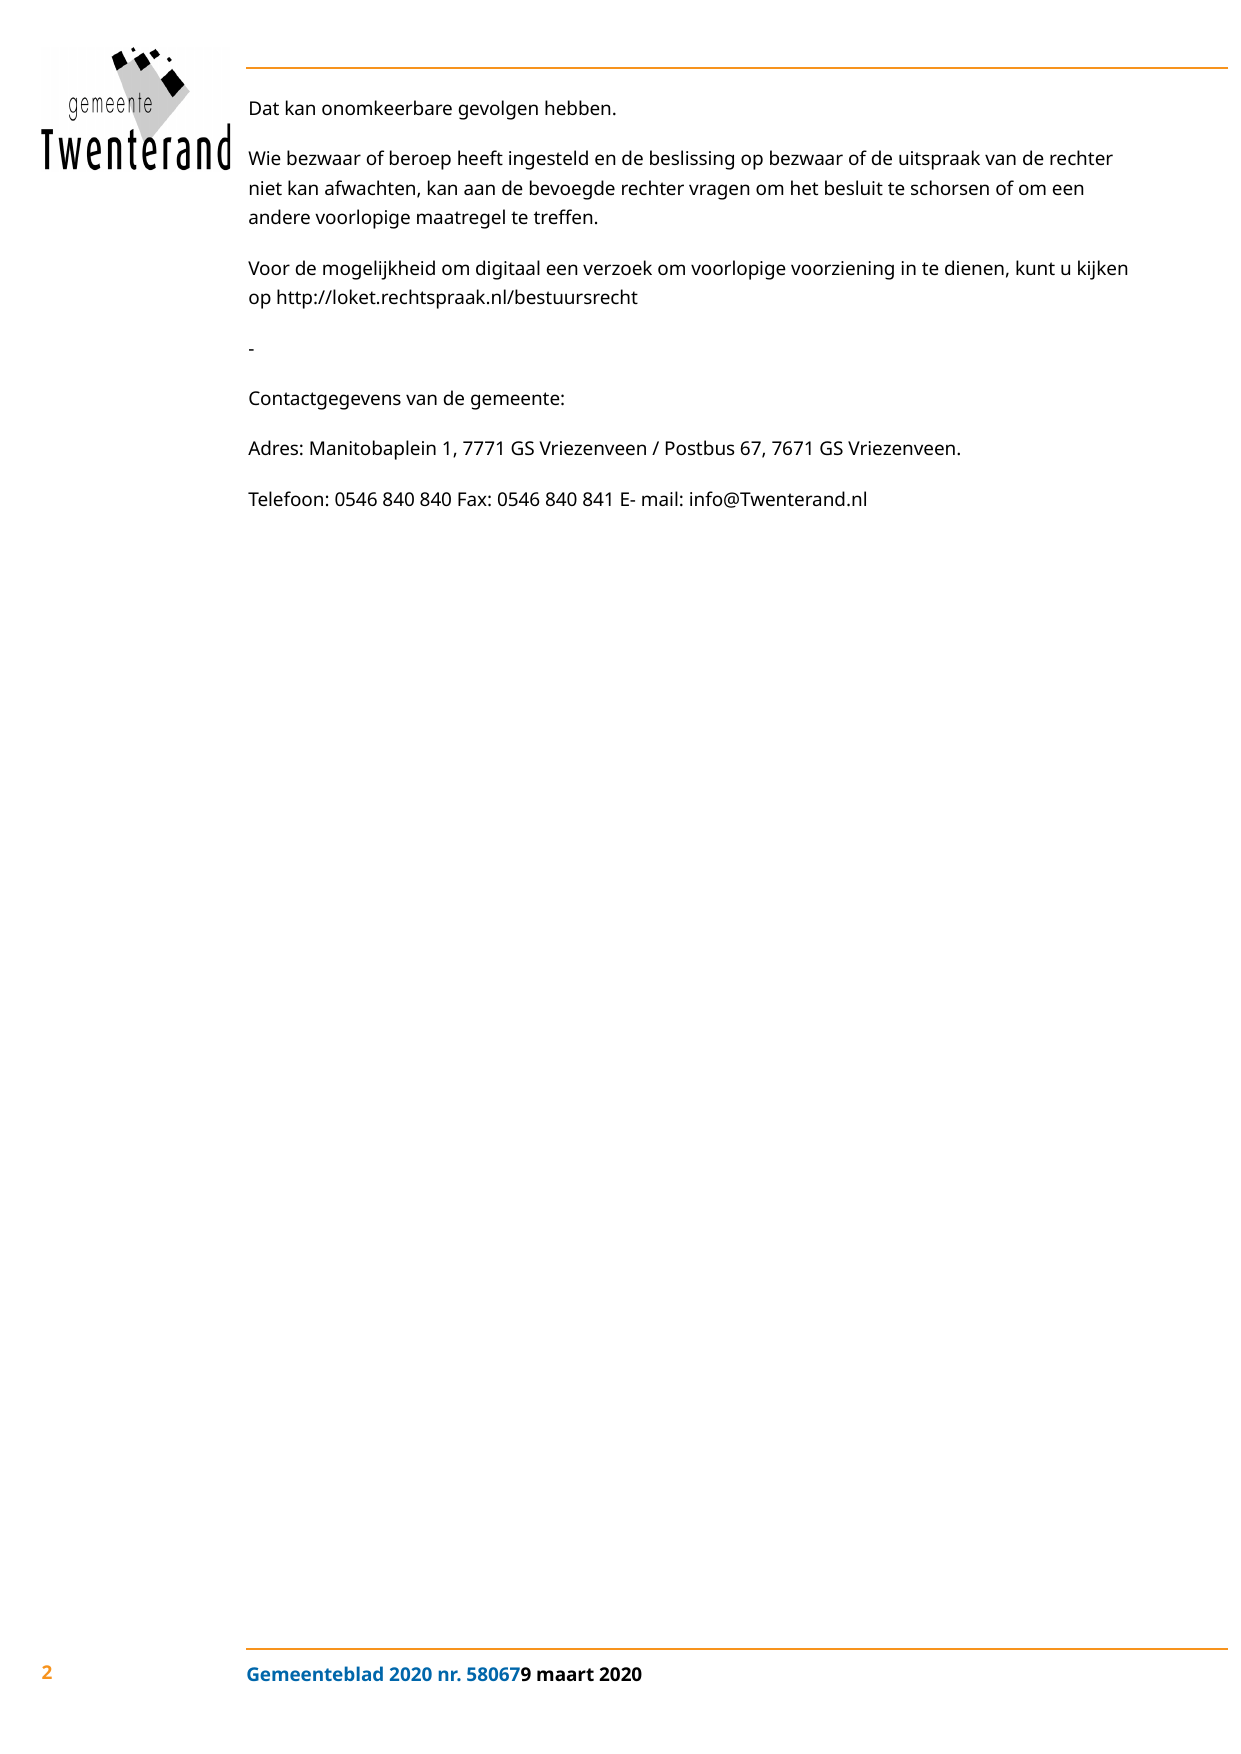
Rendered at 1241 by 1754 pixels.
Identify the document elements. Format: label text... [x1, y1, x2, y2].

text Contactgegevens van de gemeente: [248, 385, 1152, 411]
text Wie bezwaar of beroep heeft ingesteld en de beslissing op bezwaar of de uitspraak van de rechter niet kan afwachten, kan aan de bevoegde rechter vragen om het besluit te schorsen of om een andere voorlopige maatregel te treffen. [248, 145, 1152, 230]
picture [41, 47, 231, 172]
text Voor de mogelijkheid om digitaal een verzoek om voorlopige voorziening in te dienen, kunt u kijken op http://loket.rechtspraak.nl/bestuursrecht [248, 255, 1152, 310]
text Adres: Manitobaplein 1, 7771 GS Vriezenveen / Postbus 67, 7671 GS Vriezenveen. [248, 436, 1152, 461]
text Telefoon: 0546 840 840 Fax: 0546 840 841 E- mail: info@Twenterand.nl [248, 486, 1152, 512]
text Dat kan onomkeerbare gevolgen hebben. [248, 95, 1152, 121]
text - [248, 335, 1152, 361]
